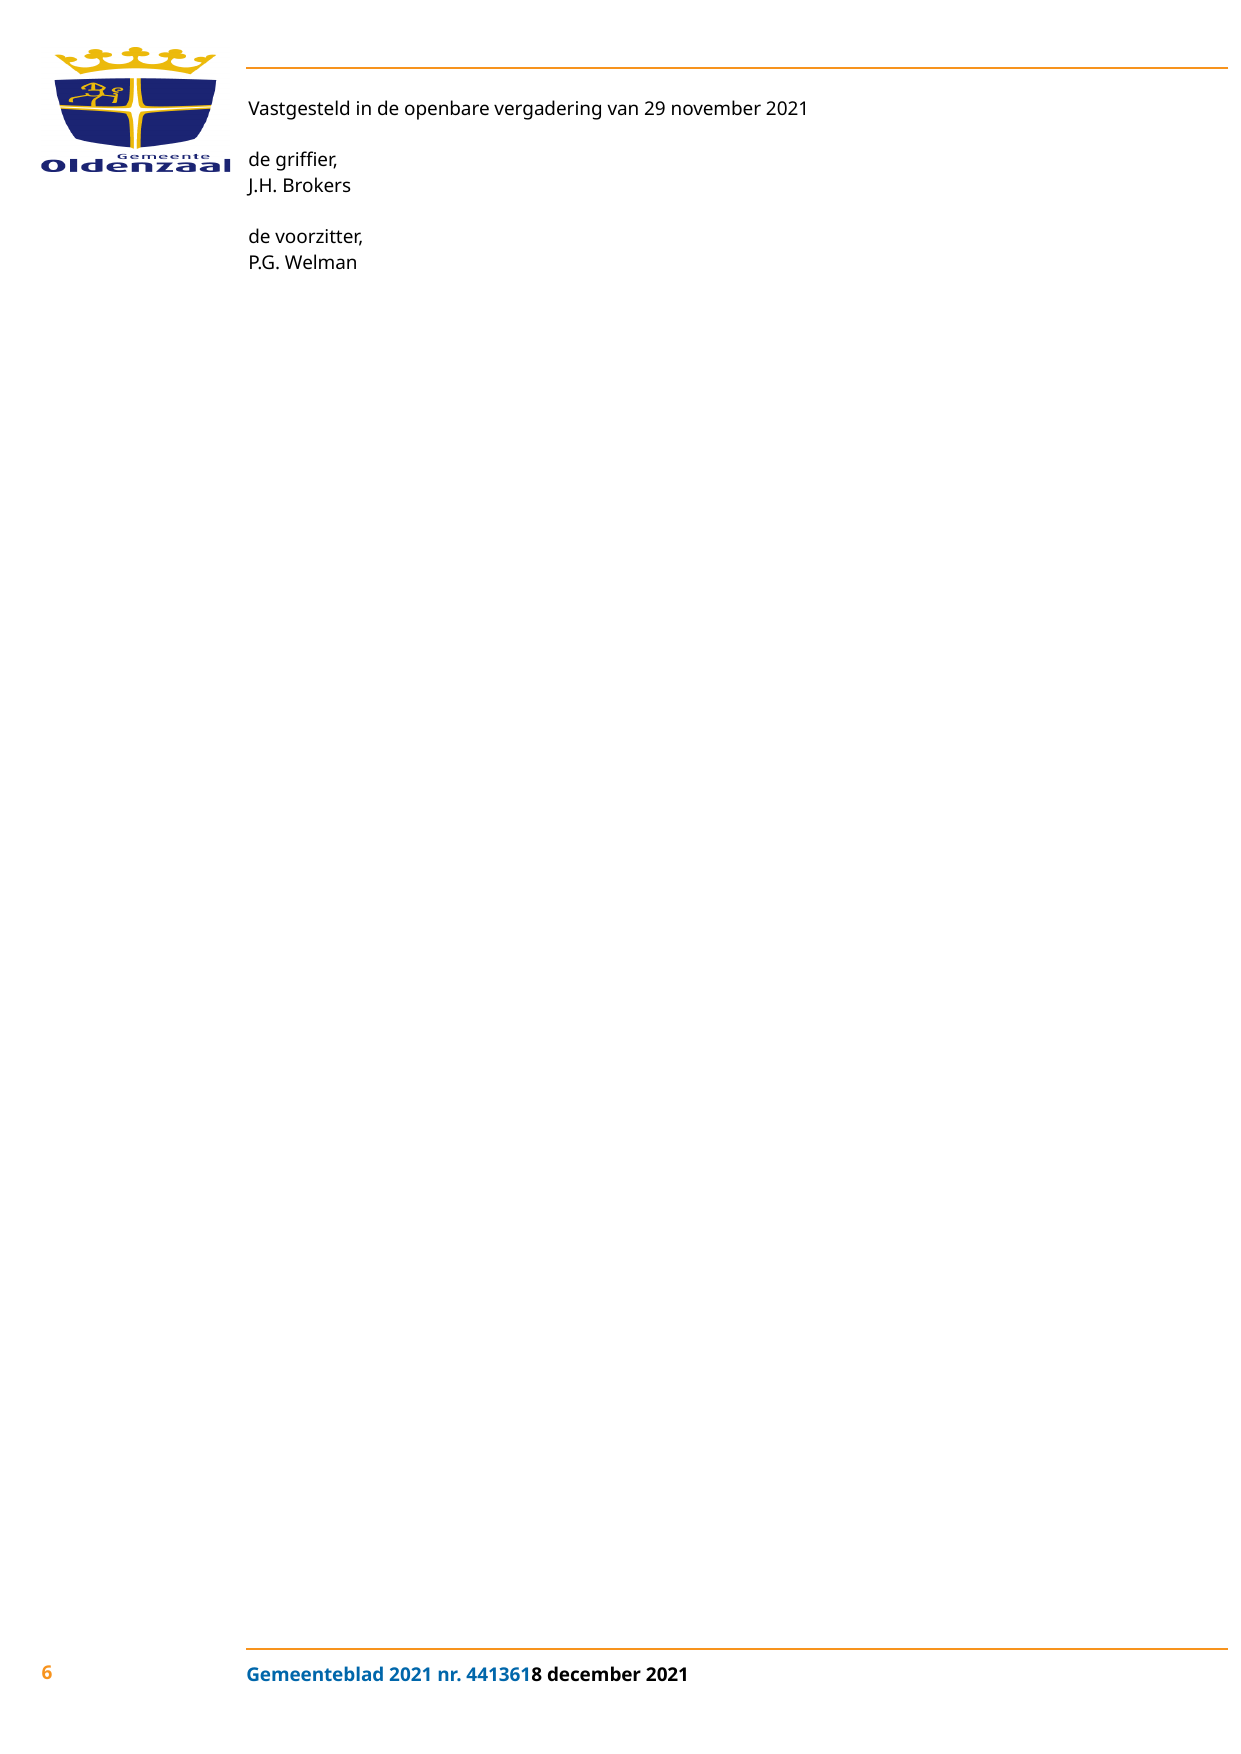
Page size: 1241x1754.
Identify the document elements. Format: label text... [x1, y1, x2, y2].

text de griffier, [248, 146, 1152, 172]
picture [41, 47, 231, 172]
text de voorzitter, [248, 223, 1152, 249]
text P.G. Welman [248, 249, 1152, 275]
text J.H. Brokers [248, 172, 1152, 198]
text Vastgesteld in de openbare vergadering van 29 november 2021 [248, 95, 1152, 121]
